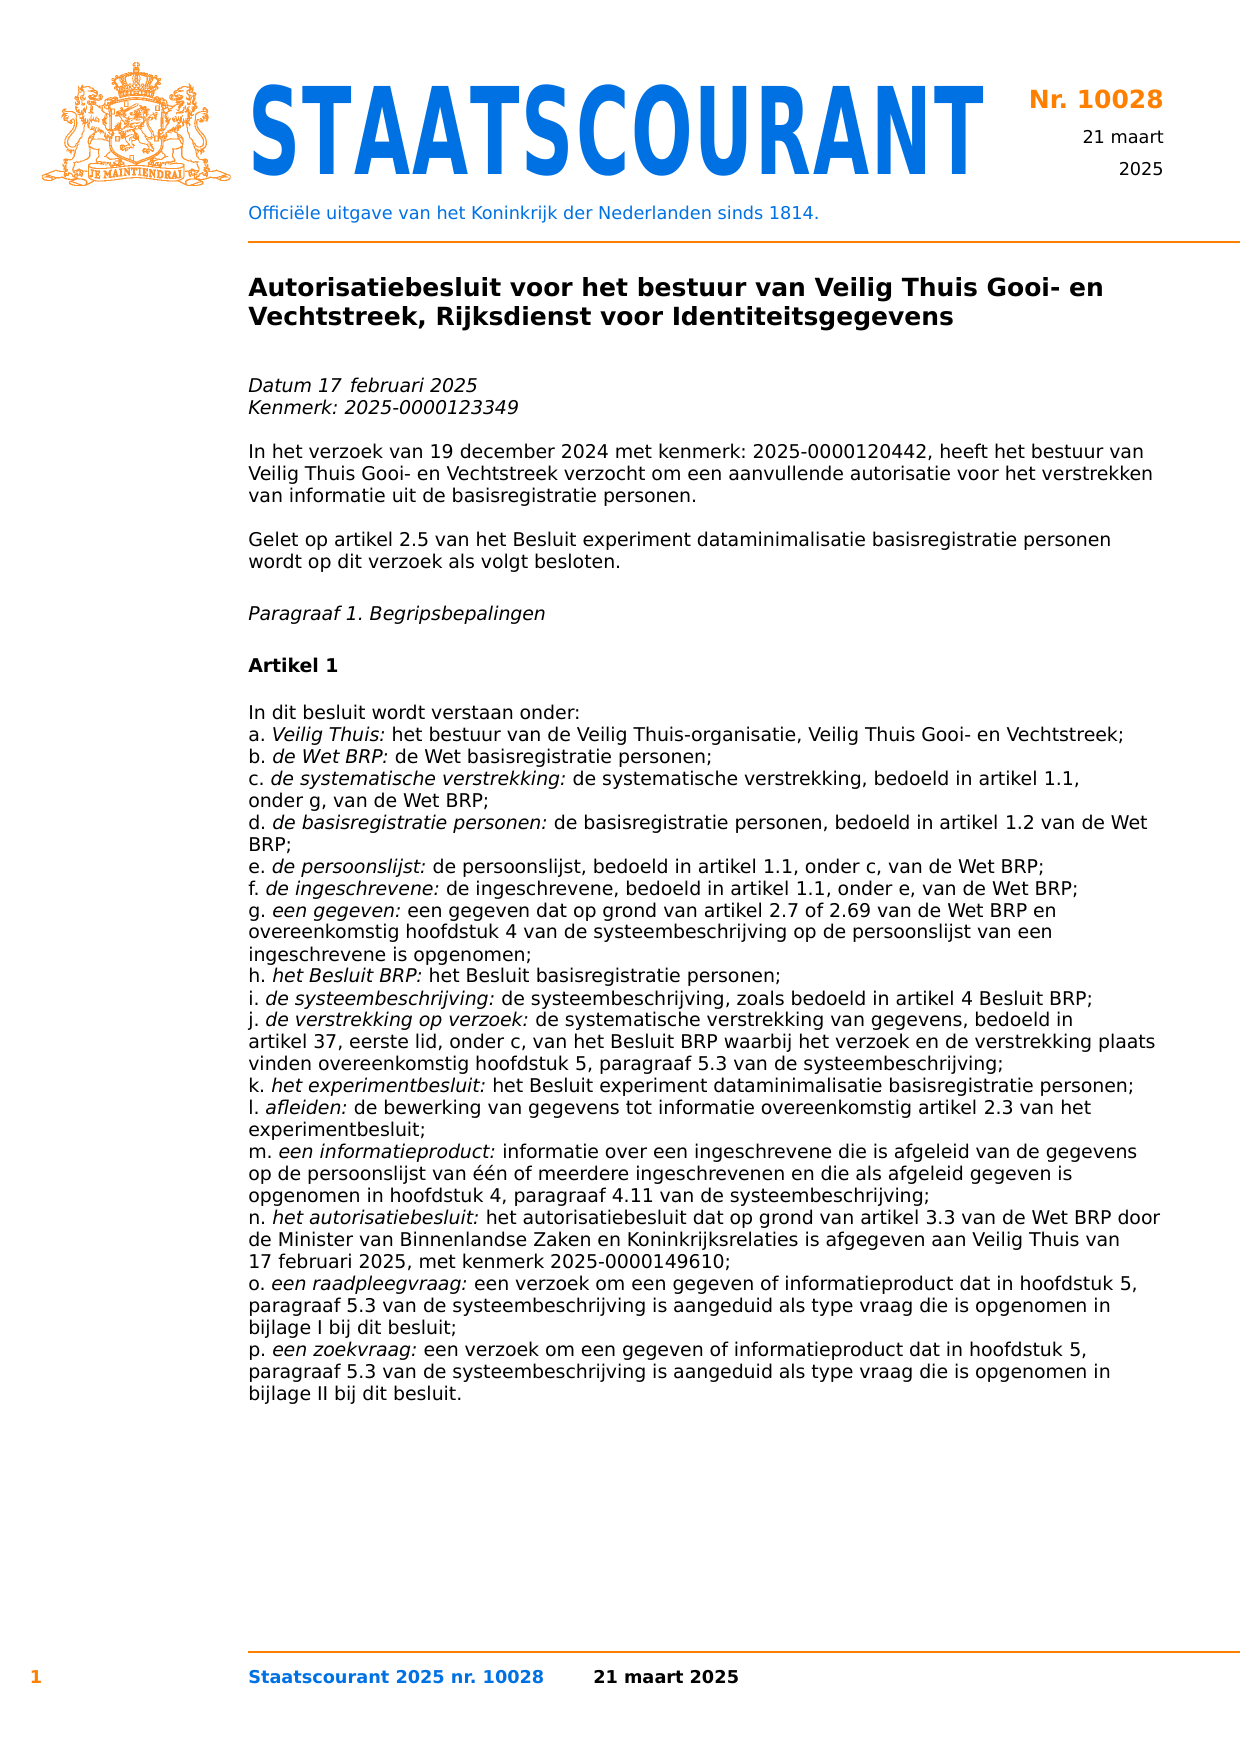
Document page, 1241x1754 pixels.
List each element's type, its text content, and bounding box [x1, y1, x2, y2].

table_cell Officiële uitgave van het Koninkrijk der Nederlanden sinds 1814. [248, 203, 1240, 241]
table_cell 2025 [998, 153, 1240, 203]
text l. afleiden: de bewerking van gegevens tot informatie overeenkomstig artikel 2.3 van het experimentbesluit; [248, 1097, 1163, 1141]
table_header STAATSCOURANT [248, 62, 998, 203]
text c. de systematische verstrekking: de systematische verstrekking, bedoeld in artikel 1.1, onder g, van de Wet BRP; [248, 768, 1163, 812]
text a. Veilig Thuis: het bestuur van de Veilig Thuis-organisatie, Veilig Thuis Gooi- en Vechtstreek; [248, 724, 1163, 746]
text i. de systeembeschrijving: de systeembeschrijving, zoals bedoeld in artikel 4 Besluit BRP; [248, 987, 1163, 1009]
text p. een zoekvraag: een verzoek om een gegeven of informatieproduct dat in hoofdstuk 5, paragraaf 5.3 van de systeembeschrijving is aangeduid als type vraag die is opgenomen in bijlage II bij dit besluit. [248, 1339, 1163, 1405]
text Kenmerk: 2025-0000123349 [248, 397, 1163, 419]
text j. de verstrekking op verzoek: de systematische verstrekking van gegevens, bedoeld in artikel 37, eerste lid, onder c, van het Besluit BRP waarbij het verzoek en de verstrekking plaats vinden overeenkomstig hoofdstuk 5, paragraaf 5.3 van de systeembeschrijving; [248, 1009, 1163, 1075]
text Gelet op artikel 2.5 van het Besluit experiment dataminimalisatie basisregistratie personen wordt op dit verzoek als volgt besloten. [248, 529, 1163, 573]
text o. een raadpleegvraag: een verzoek om een gegeven of informatieproduct dat in hoofdstuk 5, paragraaf 5.3 van de systeembeschrijving is aangeduid als type vraag die is opgenomen in bijlage I bij dit besluit; [248, 1273, 1163, 1339]
text g. een gegeven: een gegeven dat op grond van artikel 2.7 of 2.69 van de Wet BRP en overeenkomstig hoofdstuk 4 van de systeembeschrijving op de persoonslijst van een ingeschrevene is opgenomen; [248, 899, 1163, 965]
text f. de ingeschrevene: de ingeschrevene, bedoeld in artikel 1.1, onder e, van de Wet BRP; [248, 877, 1163, 899]
text b. de Wet BRP: de Wet basisregistratie personen; [248, 746, 1163, 768]
subtitle Artikel 1 [248, 655, 1163, 677]
text m. een informatieproduct: informatie over een ingeschrevene die is afgeleid van de gegevens op de persoonslijst van één of meerdere ingeschrevenen en die als afgeleid gegeven is opgenomen in hoofdstuk 4, paragraaf 4.11 van de systeembeschrijving; [248, 1141, 1163, 1207]
subtitle Autorisatiebesluit voor het bestuur van Veilig Thuis Gooi- en Vechtstreek, Rijksdienst voor Identiteitsgegevens [248, 273, 1163, 331]
text n. het autorisatiebesluit: het autorisatiebesluit dat op grond van artikel 3.3 van de Wet BRP door de Minister van Binnenlandse Zaken en Koninkrijksrelaties is afgegeven aan Veilig Thuis van 17 februari 2025, met kenmerk 2025-0000149610; [248, 1207, 1163, 1273]
table_header Nr. 10028 [998, 62, 1240, 121]
text h. het Besluit BRP: het Besluit basisregistratie personen; [248, 965, 1163, 987]
subtitle Paragraaf 1. Begripsbepalingen [248, 603, 1163, 625]
text In het verzoek van 19 december 2024 met kenmerk: 2025-0000120442, heeft het bestuur van Veilig Thuis Gooi- en Vechtstreek verzocht om een aanvullende autorisatie voor het verstrekken van informatie uit de basisregistratie personen. [248, 441, 1163, 507]
table_header [25, 62, 248, 241]
text d. de basisregistratie personen: de basisregistratie personen, bedoeld in artikel 1.2 van de Wet BRP; [248, 812, 1163, 856]
text k. het experimentbesluit: het Besluit experiment dataminimalisatie basisregistratie personen; [248, 1075, 1163, 1097]
text In dit besluit wordt verstaan onder: [248, 702, 1163, 724]
table_cell 21 maart [998, 121, 1240, 153]
text Datum 17 februari 2025 [248, 375, 1163, 397]
text e. de persoonslijst: de persoonslijst, bedoeld in artikel 1.1, onder c, van de Wet BRP; [248, 856, 1163, 877]
picture [41, 62, 231, 186]
